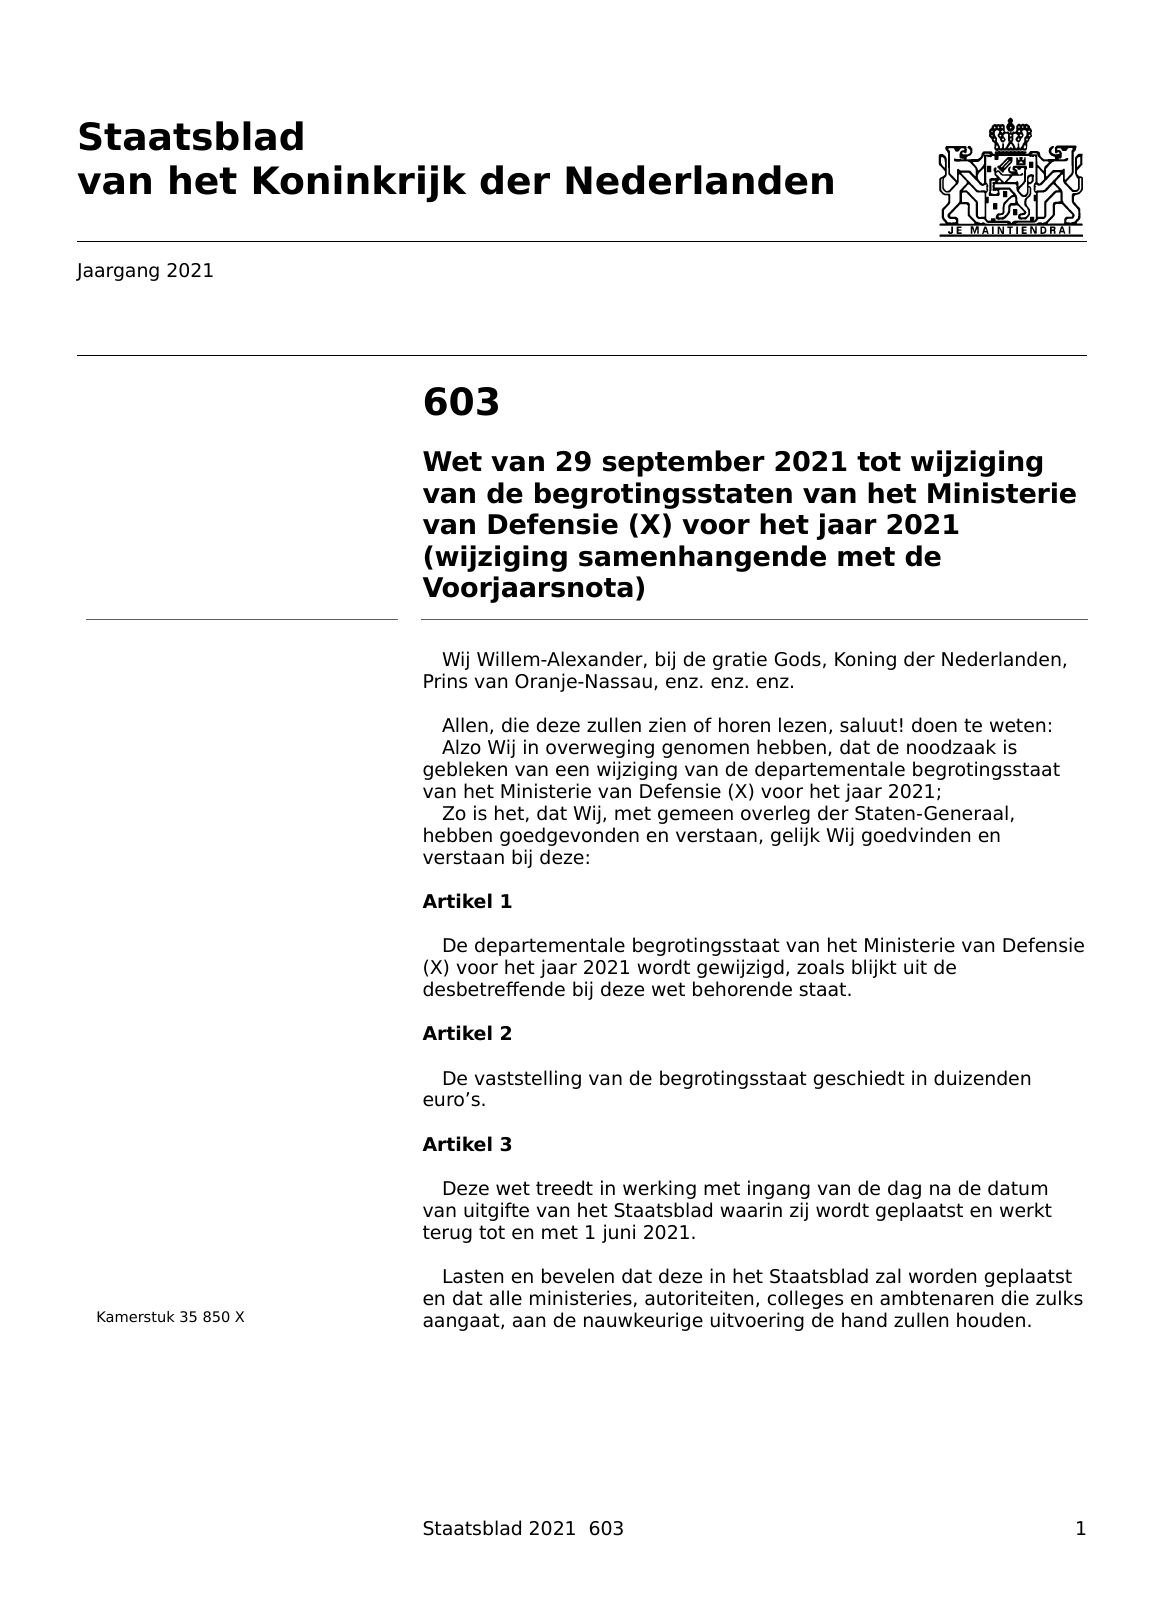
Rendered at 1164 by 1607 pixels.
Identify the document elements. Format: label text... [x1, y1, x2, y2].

text Alzo Wij in overweging genomen hebben, dat de noodzaak is gebleken van een wijziging van de departementale begrotingsstaat van het Ministerie van Defensie (X) voor het jaar 2021; [422, 737, 1087, 803]
subtitle Artikel 3 [422, 1133, 1087, 1156]
text Deze wet treedt in werking met ingang van de dag na de datum van uitgifte van het Staatsblad waarin zij wordt geplaatst en werkt terug tot en met 1 juni 2021. [422, 1178, 1087, 1244]
text Wet van 29 september 2021 tot wijziging van de begrotingsstaten van het Ministerie van Defensie (X) voor het jaar 2021 (wijziging samenhangende met de Voorjaarsnota) [422, 447, 1087, 604]
text Lasten en bevelen dat deze in het Staatsblad zal worden geplaatst en dat alle ministeries, autoriteiten, colleges en ambtenaren die zulks aangaat, aan de nauwkeurige uitvoering de hand zullen houden. [422, 1266, 1087, 1332]
text Kamerstuk 35 850 X [77, 1309, 396, 1326]
picture [936, 115, 1087, 240]
text De vaststelling van de begrotingsstaat geschiedt in duizenden euro’s. [422, 1067, 1087, 1111]
text Zo is het, dat Wij, met gemeen overleg der Staten-Generaal, hebben goedgevonden en verstaan, gelijk Wij goedvinden en verstaan bij deze: [422, 803, 1087, 869]
subtitle Artikel 1 [422, 891, 1087, 913]
table_header [886, 100, 1087, 241]
table_cell Jaargang 2021 [77, 242, 1087, 355]
subtitle 603 [422, 381, 1087, 424]
text Allen, die deze zullen zien of horen lezen, saluut! doen te weten: [422, 715, 1087, 737]
table_header Staatsblad van het Koninkrijk der Nederlanden [77, 100, 886, 241]
subtitle Artikel 2 [422, 1023, 1087, 1045]
text Wij Willem-Alexander, bij de gratie Gods, Koning der Nederlanden, Prins van Oranje-Nassau, enz. enz. enz. [422, 649, 1087, 693]
text De departementale begrotingsstaat van het Ministerie van Defensie (X) voor het jaar 2021 wordt gewijzigd, zoals blijkt uit de desbetreffende bij deze wet behorende staat. [422, 935, 1087, 1001]
